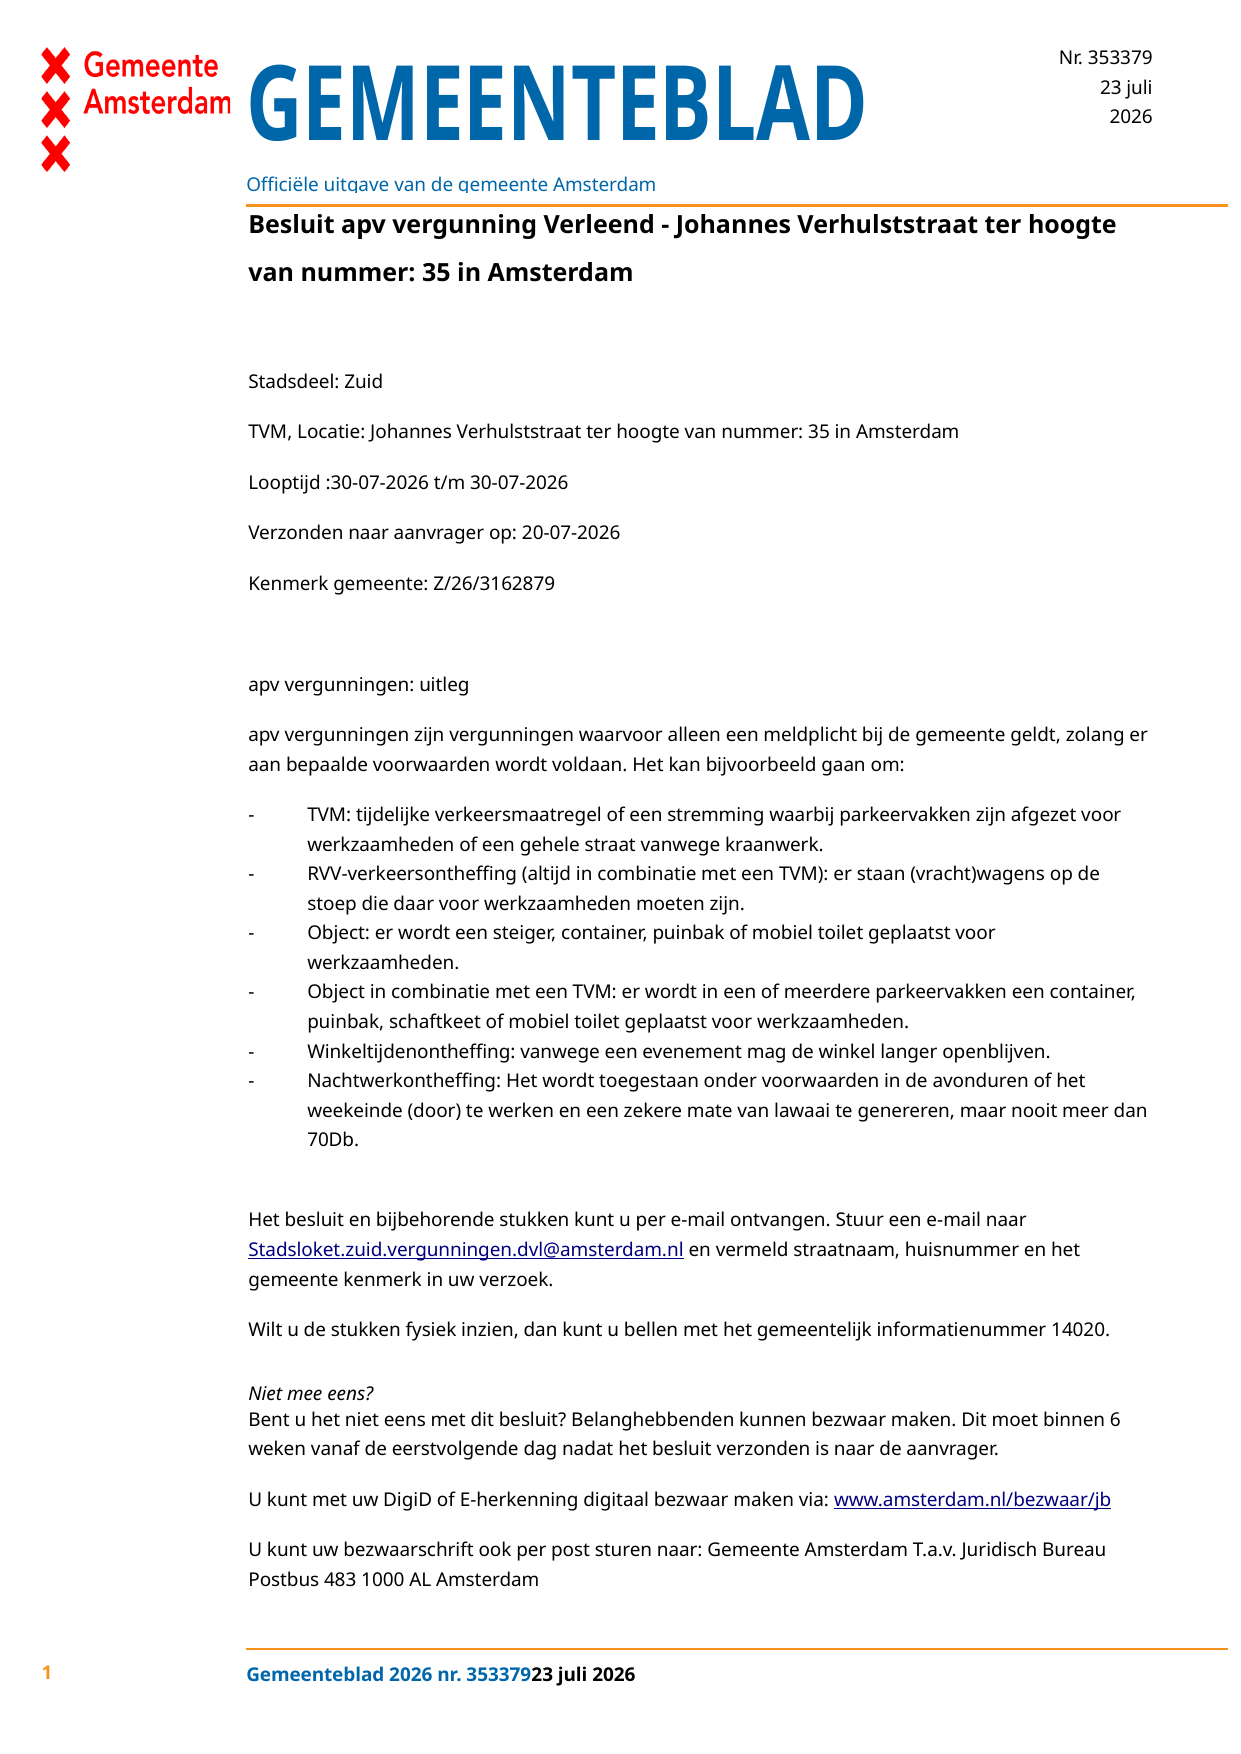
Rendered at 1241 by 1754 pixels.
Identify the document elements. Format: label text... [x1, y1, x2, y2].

text Verzonden naar aanvrager op: 20-07-2026 [248, 519, 1152, 545]
text Bent u het niet eens met dit besluit? Belanghebbenden kunnen bezwaar maken. Dit moet binnen 6 weken vanaf de eerstvolgende dag nadat het besluit verzonden is naar de aanvrager. [248, 1406, 1152, 1461]
list RVV-verkeersontheffing (altijd in combinatie met een TVM): er staan (vracht)wagens op de stoep die daar voor werkzaamheden moeten zijn. [248, 860, 1152, 916]
text Stadsdeel: Zuid [248, 368, 1152, 394]
list Winkeltijdenontheffing: vanwege een evenement mag de winkel langer openblijven. [248, 1038, 1152, 1064]
text apv vergunningen zijn vergunningen waarvoor alleen een meldplicht bij de gemeente geldt, zolang er aan bepaalde voorwaarden wordt voldaan. Het kan bijvoorbeeld gaan om: [248, 721, 1152, 777]
text Looptijd :30-07-2026 t/m 30-07-2026 [248, 469, 1152, 495]
list TVM: tijdelijke verkeersmaatregel of een stremming waarbij parkeervakken zijn afgezet voor werkzaamheden of een gehele straat vanwege kraanwerk. [248, 801, 1152, 857]
text Het besluit en bijbehorende stukken kunt u per e-mail ontvangen. Stuur een e-mail naar Stadsloket.zuid.vergunningen.dvl@amsterdam.nl en vermeld straatnaam, huisnummer en het gemeente kenmerk in uw verzoek. [248, 1207, 1152, 1292]
picture [41, 47, 231, 172]
list Object in combinatie met een TVM: er wordt in een of meerdere parkeervakken een container, puinbak, schaftkeet of mobiel toilet geplaatst voor werkzaamheden. [248, 979, 1152, 1034]
list Object: er wordt een steiger, container, puinbak of mobiel toilet geplaatst voor werkzaamheden. [248, 919, 1152, 975]
list Nachtwerkontheffing: Het wordt toegestaan onder voorwaarden in de avonduren of het weekeinde (door) te werken en een zekere mate van lawaai te genereren, maar nooit meer dan 70Db. [248, 1067, 1152, 1152]
text Kenmerk gemeente: Z/26/3162879 [248, 570, 1152, 596]
text U kunt uw bezwaarschrift ook per post sturen naar: Gemeente Amsterdam T.a.v. Juridisch Bureau Postbus 483 1000 AL Amsterdam [248, 1536, 1152, 1592]
text TVM, Locatie: Johannes Verhulststraat ter hoogte van nummer: 35 in Amsterdam [248, 419, 1152, 444]
text Niet mee eens? [248, 1380, 1152, 1406]
text Besluit apv vergunning Verleend - Johannes Verhulststraat ter hoogte van nummer: 35 in Amsterdam [248, 207, 1152, 288]
text Wilt u de stukken fysiek inzien, dan kunt u bellen met het gemeentelijk informatienummer 14020. [248, 1316, 1152, 1342]
text apv vergunningen: uitleg [248, 671, 1152, 697]
text U kunt met uw DigiD of E-herkenning digitaal bezwaar maken via: www.amsterdam.nl/bezwaar/jb [248, 1486, 1152, 1512]
